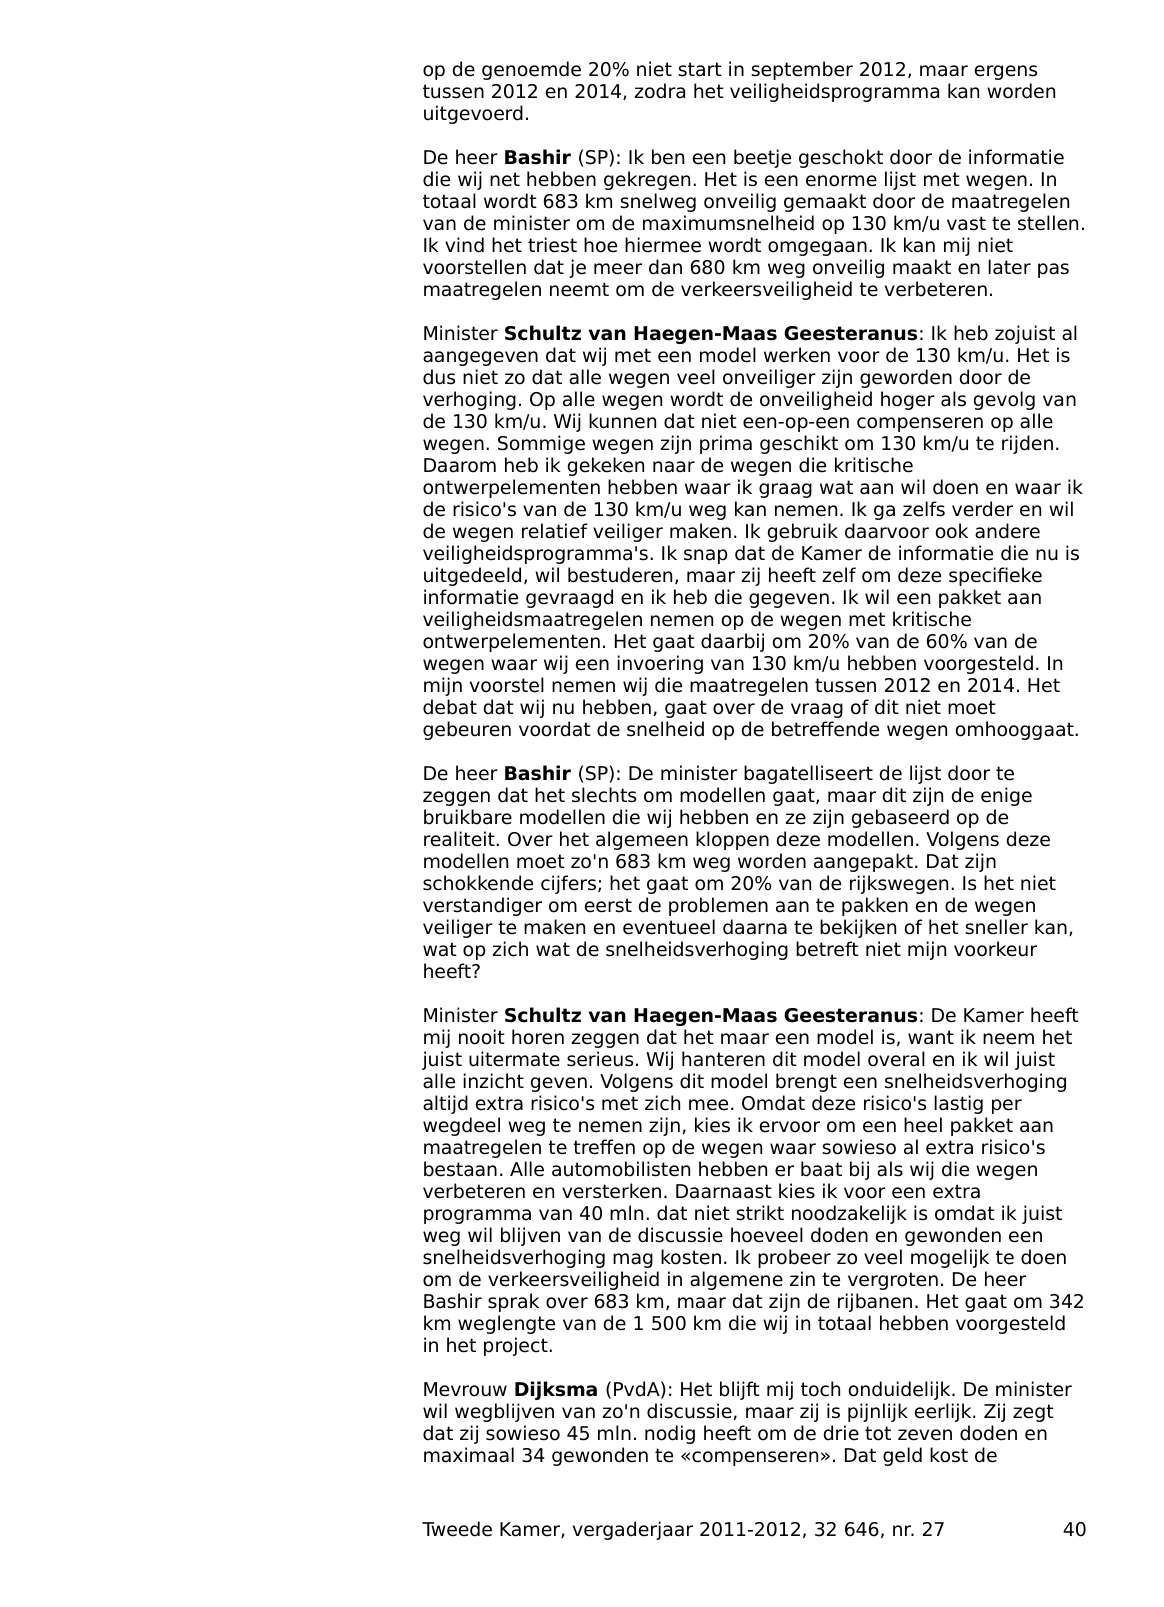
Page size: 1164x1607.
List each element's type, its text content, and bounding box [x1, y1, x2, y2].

text Minister Schultz van Haegen-Maas Geesteranus: Ik heb zojuist al aangegeven dat wij met een model werken voor de 130 km/u. Het is dus niet zo dat alle wegen veel onveiliger zijn geworden door de verhoging. Op alle wegen wordt de onveiligheid hoger als gevolg van de 130 km/u. Wij kunnen dat niet een-op-een compenseren op alle wegen. Sommige wegen zijn prima geschikt om 130 km/u te rijden. Daarom heb ik gekeken naar de wegen die kritische ontwerpelementen hebben waar ik graag wat aan wil doen en waar ik de risico's van de 130 km/u weg kan nemen. Ik ga zelfs verder en wil de wegen relatief veiliger maken. Ik gebruik daarvoor ook andere veiligheidsprogramma's. Ik snap dat de Kamer de informatie die nu is uitgedeeld, wil bestuderen, maar zij heeft zelf om deze specifieke informatie gevraagd en ik heb die gegeven. Ik wil een pakket aan veiligheidsmaatregelen nemen op de wegen met kritische ontwerpelementen. Het gaat daarbij om 20% van de 60% van de wegen waar wij een invoering van 130 km/u hebben voorgesteld. In mijn voorstel nemen wij die maatregelen tussen 2012 en 2014. Het debat dat wij nu hebben, gaat over de vraag of dit niet moet gebeuren voordat de snelheid op de betreffende wegen omhooggaat. [422, 323, 1087, 741]
text Minister Schultz van Haegen-Maas Geesteranus: De Kamer heeft mij nooit horen zeggen dat het maar een model is, want ik neem het juist uitermate serieus. Wij hanteren dit model overal en ik wil juist alle inzicht geven. Volgens dit model brengt een snelheidsverhoging altijd extra risico's met zich mee. Omdat deze risico's lastig per wegdeel weg te nemen zijn, kies ik ervoor om een heel pakket aan maatregelen te treffen op de wegen waar sowieso al extra risico's bestaan. Alle automobilisten hebben er baat bij als wij die wegen verbeteren en versterken. Daarnaast kies ik voor een extra programma van 40 mln. dat niet strikt noodzakelijk is omdat ik juist weg wil blijven van de discussie hoeveel doden en gewonden een snelheidsverhoging mag kosten. Ik probeer zo veel mogelijk te doen om de verkeersveiligheid in algemene zin te vergroten. De heer Bashir sprak over 683 km, maar dat zijn de rijbanen. Het gaat om 342 km weglengte van de 1 500 km die wij in totaal hebben voorgesteld in het project. [422, 1005, 1087, 1357]
text De heer Bashir (SP): De minister bagatelliseert de lijst door te zeggen dat het slechts om modellen gaat, maar dit zijn de enige bruikbare modellen die wij hebben en ze zijn gebaseerd op de realiteit. Over het algemeen kloppen deze modellen. Volgens deze modellen moet zo'n 683 km weg worden aangepakt. Dat zijn schokkende cijfers; het gaat om 20% van de rijkswegen. Is het niet verstandiger om eerst de problemen aan te pakken en de wegen veiliger te maken en eventueel daarna te bekijken of het sneller kan, wat op zich wat de snelheidsverhoging betreft niet mijn voorkeur heeft? [422, 763, 1087, 983]
text De heer Bashir (SP): Ik ben een beetje geschokt door de informatie die wij net hebben gekregen. Het is een enorme lijst met wegen. In totaal wordt 683 km snelweg onveilig gemaakt door de maatregelen van de minister om de maximumsnelheid op 130 km/u vast te stellen. Ik vind het triest hoe hiermee wordt omgegaan. Ik kan mij niet voorstellen dat je meer dan 680 km weg onveilig maakt en later pas maatregelen neemt om de verkeersveiligheid te verbeteren. [422, 147, 1087, 301]
text Mevrouw Dijksma (PvdA): Het blijft mij toch onduidelijk. De minister wil wegblijven van zo'n discussie, maar zij is pijnlijk eerlijk. Zij zegt dat zij sowieso 45 mln. nodig heeft om de drie tot zeven doden en maximaal 34 gewonden te «compenseren». Dat geld kost de [422, 1379, 1087, 1467]
text op de genoemde 20% niet start in september 2012, maar ergens tussen 2012 en 2014, zodra het veiligheidsprogramma kan worden uitgevoerd. [422, 59, 1087, 125]
